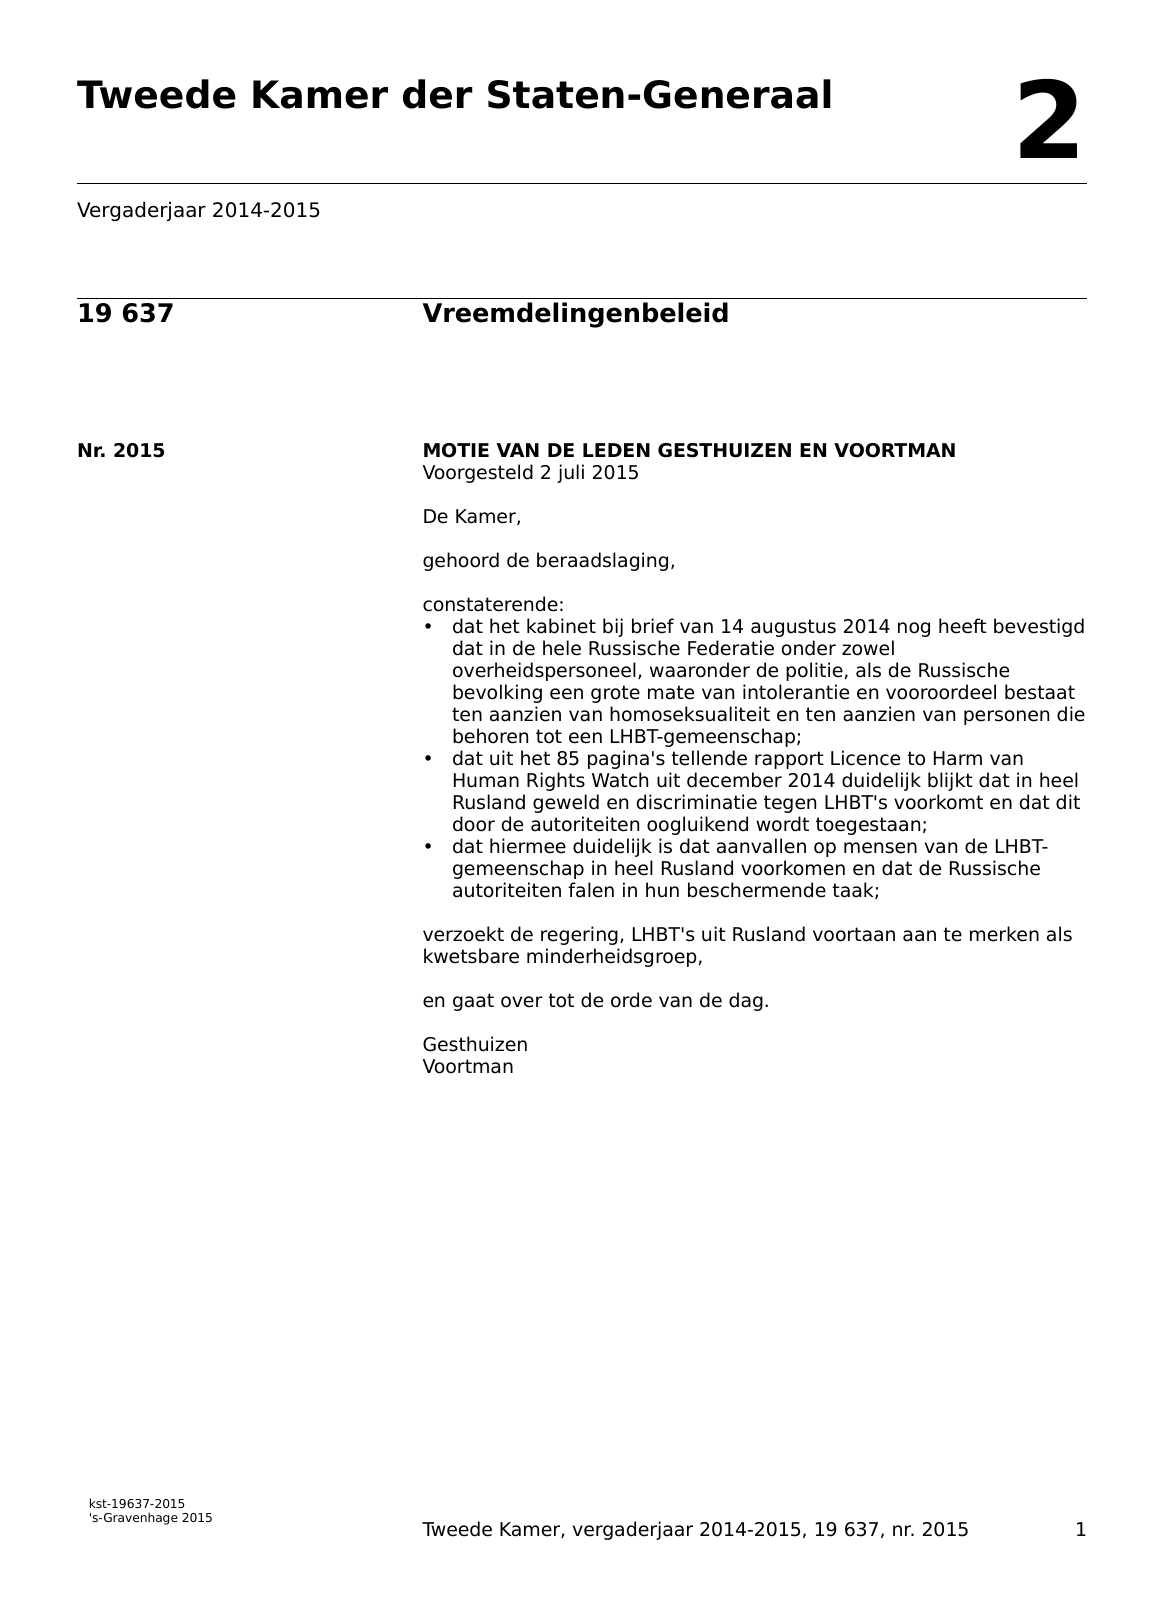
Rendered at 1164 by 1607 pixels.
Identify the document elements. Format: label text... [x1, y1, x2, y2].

text en gaat over tot de orde van de dag. [422, 990, 1087, 1012]
text • dat hiermee duidelijk is dat aanvallen op mensen van de LHBT-gemeenschap in heel Rusland voorkomen en dat de Russische autoriteiten falen in hun beschermende taak; [422, 836, 1087, 902]
subtitle 19 637 Vreemdelingenbeleid [77, 299, 1087, 329]
subtitle Nr. 2015 MOTIE VAN DE LEDEN GESTHUIZEN EN VOORTMAN [77, 440, 1087, 462]
text De Kamer, [422, 506, 1087, 528]
table_cell Vergaderjaar 2014-2015 [77, 184, 1087, 298]
text verzoekt de regering, LHBT's uit Rusland voortaan aan te merken als kwetsbare minderheidsgroep, [422, 924, 1087, 968]
text gehoord de beraadslaging, [422, 550, 1087, 572]
text Voorgesteld 2 juli 2015 [422, 462, 1087, 484]
text constaterende: [422, 594, 1087, 616]
text 's-Gravenhage 2015 [88, 1511, 323, 1525]
text kst-19637-2015 [88, 1497, 323, 1511]
table_header Tweede Kamer der Staten-Generaal [77, 59, 886, 183]
table_header 2 [886, 59, 1087, 183]
text • dat het kabinet bij brief van 14 augustus 2014 nog heeft bevestigd dat in de hele Russische Federatie onder zowel overheidspersoneel, waaronder de politie, als de Russische bevolking een grote mate van intolerantie en vooroordeel bestaat ten aanzien van homoseksualiteit en ten aanzien van personen die behoren tot een LHBT-gemeenschap; [422, 616, 1087, 748]
text Voortman [422, 1056, 1087, 1078]
text • dat uit het 85 pagina's tellende rapport Licence to Harm van Human Rights Watch uit december 2014 duidelijk blijkt dat in heel Rusland geweld en discriminatie tegen LHBT's voorkomt en dat dit door de autoriteiten oogluikend wordt toegestaan; [422, 748, 1087, 836]
text Gesthuizen [422, 1034, 1087, 1056]
